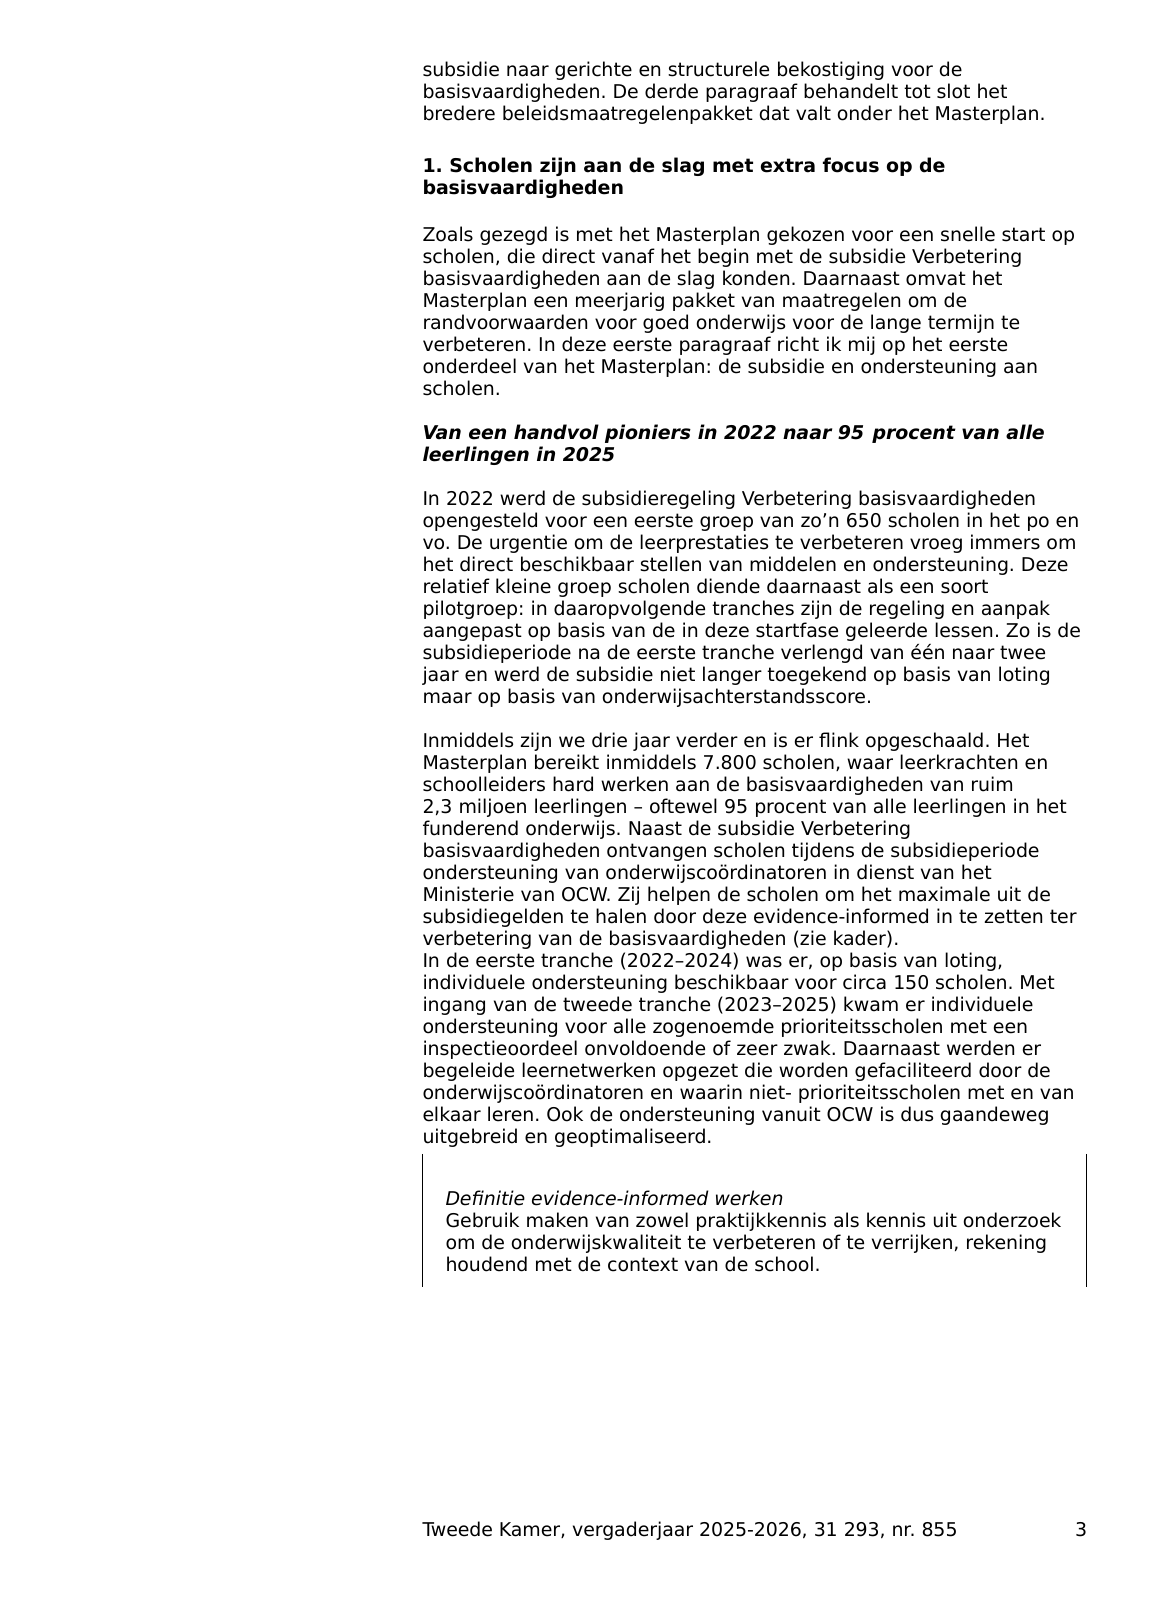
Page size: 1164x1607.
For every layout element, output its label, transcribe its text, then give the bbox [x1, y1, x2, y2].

text Inmiddels zijn we drie jaar verder en is er flink opgeschaald. Het Masterplan bereikt inmiddels 7.800 scholen, waar leerkrachten en schoolleiders hard werken aan de basisvaardigheden van ruim 2,3 miljoen leerlingen – oftewel 95 procent van alle leerlingen in het funderend onderwijs. Naast de subsidie Verbetering basisvaardigheden ontvangen scholen tijdens de subsidieperiode ondersteuning van onderwijscoördinatoren in dienst van het Ministerie van OCW. Zij helpen de scholen om het maximale uit de subsidiegelden te halen door deze evidence-informed in te zetten ter verbetering van de basisvaardigheden (zie kader). [422, 730, 1087, 950]
text subsidie naar gerichte en structurele bekostiging voor de basisvaardigheden. De derde paragraaf behandelt tot slot het bredere beleidsmaatregelenpakket dat valt onder het Masterplan. [422, 59, 1087, 125]
subtitle Van een handvol pioniers in 2022 naar 95 procent van alle leerlingen in 2025 [422, 422, 1087, 466]
text Zoals gezegd is met het Masterplan gekozen voor een snelle start op scholen, die direct vanaf het begin met de subsidie Verbetering basisvaardigheden aan de slag konden. Daarnaast omvat het Masterplan een meerjarig pakket van maatregelen om de randvoorwaarden voor goed onderwijs voor de lange termijn te verbeteren. In deze eerste paragraaf richt ik mij op het eerste onderdeel van het Masterplan: de subsidie en ondersteuning aan scholen. [422, 224, 1087, 400]
text In de eerste tranche (2022–2024) was er, op basis van loting, individuele ondersteuning beschikbaar voor circa 150 scholen. Met ingang van de tweede tranche (2023–2025) kwam er individuele ondersteuning voor alle zogenoemde prioriteitsscholen met een inspectieoordeel onvoldoende of zeer zwak. Daarnaast werden er begeleide leernetwerken opgezet die worden gefaciliteerd door de onderwijscoördinatoren en waarin niet- prioriteitsscholen met en van elkaar leren. Ook de ondersteuning vanuit OCW is dus gaandeweg uitgebreid en geoptimaliseerd. [422, 950, 1087, 1148]
text In 2022 werd de subsidieregeling Verbetering basisvaardigheden opengesteld voor een eerste groep van zo’n 650 scholen in het po en vo. De urgentie om de leerprestaties te verbeteren vroeg immers om het direct beschikbaar stellen van middelen en ondersteuning. Deze relatief kleine groep scholen diende daarnaast als een soort pilotgroep: in daaropvolgende tranches zijn de regeling en aanpak aangepast op basis van de in deze startfase geleerde lessen. Zo is de subsidieperiode na de eerste tranche verlengd van één naar twee jaar en werd de subsidie niet langer toegekend op basis van loting maar op basis van onderwijsachterstandsscore. [422, 488, 1087, 708]
subtitle 1. Scholen zijn aan de slag met extra focus op de basisvaardigheden [422, 155, 1087, 199]
table_header Definitie evidence-informed werken Gebruik maken van zowel praktijkkennis als kennis uit onderzoek om de onderwijskwaliteit te verbeteren of te verrijken, rekening houdend met de context van de school. [423, 1154, 1086, 1287]
